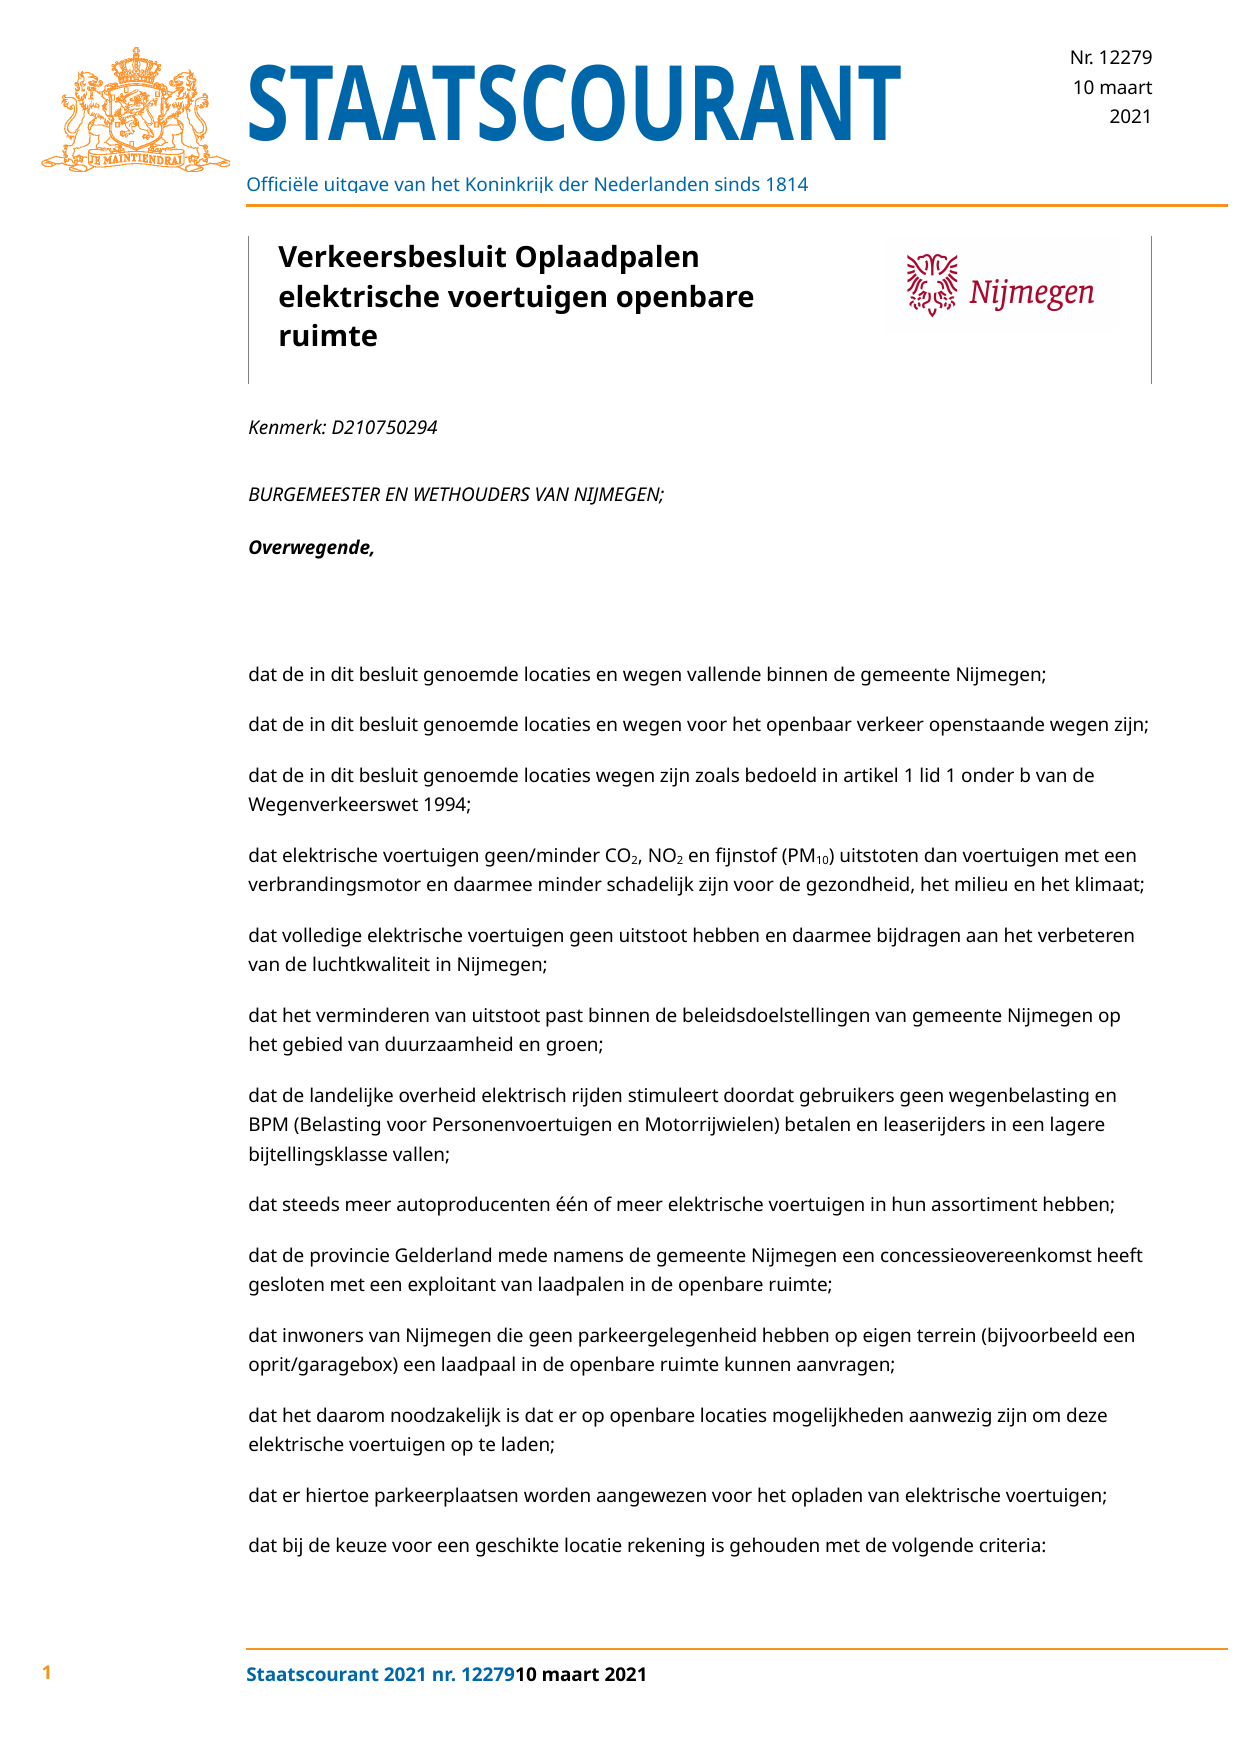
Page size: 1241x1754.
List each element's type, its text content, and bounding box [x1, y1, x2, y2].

table_header [850, 236, 1151, 384]
text dat het daarom noodzakelijk is dat er op openbare locaties mogelijkheden aanwezig zijn om deze elektrische voertuigen op te laden; [248, 1402, 1152, 1457]
text dat bij de keuze voor een geschikte locatie rekening is gehouden met de volgende criteria: [248, 1532, 1152, 1558]
picture [882, 236, 1119, 334]
text dat inwoners van Nijmegen die geen parkeergelegenheid hebben op eigen terrein (bijvoorbeeld een oprit/garagebox) een laadpaal in de openbare ruimte kunnen aanvragen; [248, 1322, 1152, 1377]
text dat de in dit besluit genoemde locaties en wegen vallende binnen de gemeente Nijmegen; [248, 661, 1152, 687]
text dat de provincie Gelderland mede namens de gemeente Nijmegen een concessieovereenkomst heeft gesloten met een exploitant van laadpalen in de openbare ruimte; [248, 1242, 1152, 1297]
picture [41, 47, 231, 172]
text BURGEMEESTER EN WETHOUDERS VAN NIJMEGEN; [248, 482, 1152, 507]
text Overwegende, [248, 534, 1152, 560]
text Kenmerk: D210750294 [248, 414, 1152, 440]
text dat volledige elektrische voertuigen geen uitstoot hebben en daarmee bijdragen aan het verbeteren van de luchtkwaliteit in Nijmegen; [248, 922, 1152, 977]
text dat het verminderen van uitstoot past binnen de beleidsdoelstellingen van gemeente Nijmegen op het gebied van duurzaamheid en groen; [248, 1002, 1152, 1057]
table_header Verkeersbesluit Oplaadpalen elektrische voertuigen openbare ruimte [249, 236, 850, 384]
text dat er hiertoe parkeerplaatsen worden aangewezen voor het opladen van elektrische voertuigen; [248, 1482, 1152, 1507]
text dat elektrische voertuigen geen/minder CO2, NO2 en fijnstof (PM10) uitstoten dan voertuigen met een verbrandingsmotor en daarmee minder schadelijk zijn voor de gezondheid, het milieu en het klimaat; [248, 842, 1152, 897]
text dat de landelijke overheid elektrisch rijden stimuleert doordat gebruikers geen wegenbelasting en BPM (Belasting voor Personenvoertuigen en Motorrijwielen) betalen en leaserijders in een lagere bijtellingsklasse vallen; [248, 1082, 1152, 1167]
text dat de in dit besluit genoemde locaties wegen zijn zoals bedoeld in artikel 1 lid 1 onder b van de Wegenverkeerswet 1994; [248, 762, 1152, 817]
text dat steeds meer autoproducenten één of meer elektrische voertuigen in hun assortiment hebben; [248, 1191, 1152, 1217]
text dat de in dit besluit genoemde locaties en wegen voor het openbaar verkeer openstaande wegen zijn; [248, 711, 1152, 737]
